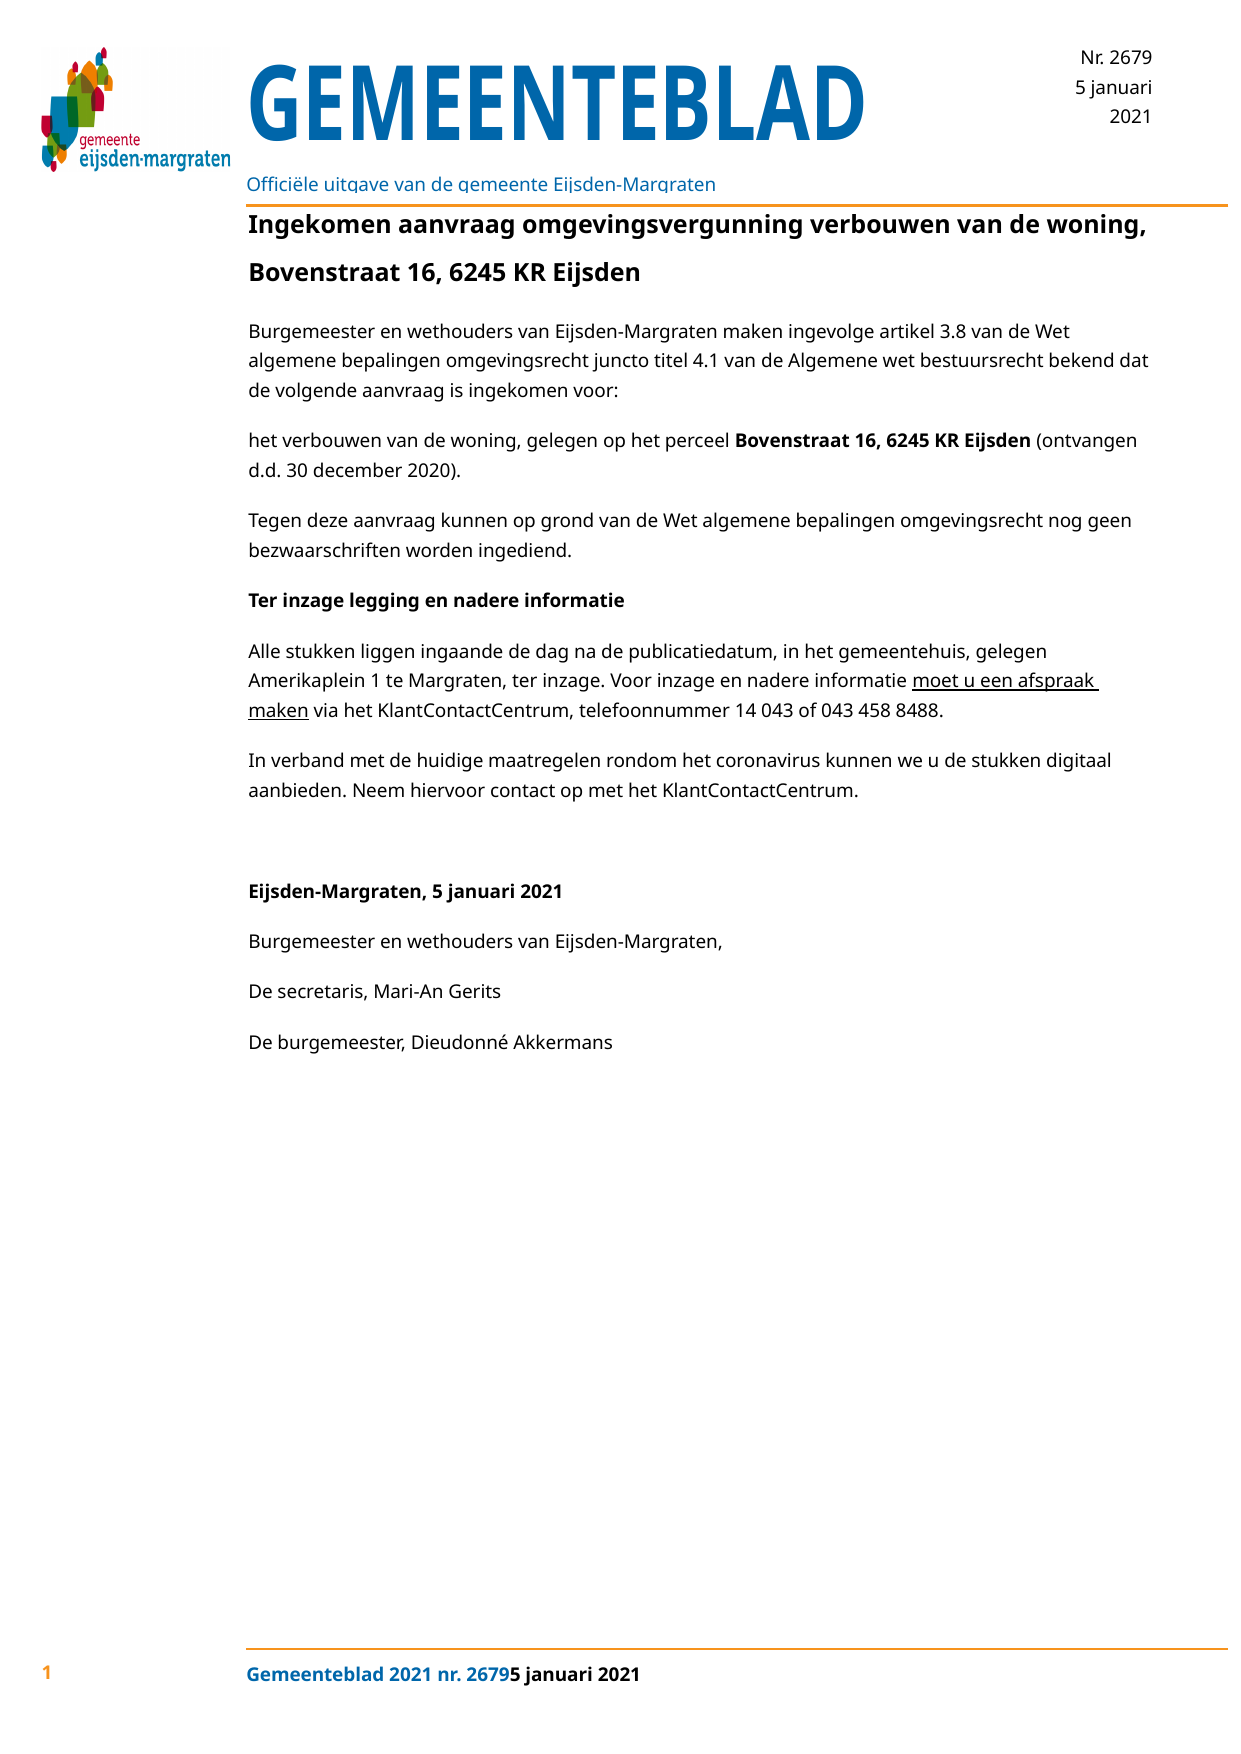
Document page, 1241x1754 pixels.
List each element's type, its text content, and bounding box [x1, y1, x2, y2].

text het verbouwen van de woning, gelegen op het perceel Bovenstraat 16, 6245 KR Eijsden (ontvangen d.d. 30 december 2020). [248, 427, 1152, 483]
text Burgemeester en wethouders van Eijsden-Margraten, [248, 928, 1152, 954]
text Ingekomen aanvraag omgevingsvergunning verbouwen van de woning, Bovenstraat 16, 6245 KR Eijsden [248, 207, 1152, 288]
text Ter inzage legging en nadere informatie [248, 587, 1152, 613]
text Burgemeester en wethouders van Eijsden-Margraten maken ingevolge artikel 3.8 van de Wet algemene bepalingen omgevingsrecht juncto titel 4.1 van de Algemene wet bestuursrecht bekend dat de volgende aanvraag is ingekomen voor: [248, 318, 1152, 403]
picture [41, 47, 231, 172]
text In verband met de huidige maatregelen rondom het coronavirus kunnen we u de stukken digitaal aanbieden. Neem hiervoor contact op met het KlantContactCentrum. [248, 747, 1152, 803]
text De secretaris, Mari-An Gerits [248, 979, 1152, 1004]
text De burgemeester, Dieudonné Akkermans [248, 1029, 1152, 1055]
text Eijsden-Margraten, 5 januari 2021 [248, 878, 1152, 904]
text Tegen deze aanvraag kunnen op grond van de Wet algemene bepalingen omgevingsrecht nog geen bezwaarschriften worden ingediend. [248, 507, 1152, 563]
text Alle stukken liggen ingaande de dag na de publicatiedatum, in het gemeentehuis, gelegen Amerikaplein 1 te Margraten, ter inzage. Voor inzage en nadere informatie moet u een afspraak maken via het KlantContactCentrum, telefoonnummer 14 043 of 043 458 8488. [248, 638, 1152, 723]
